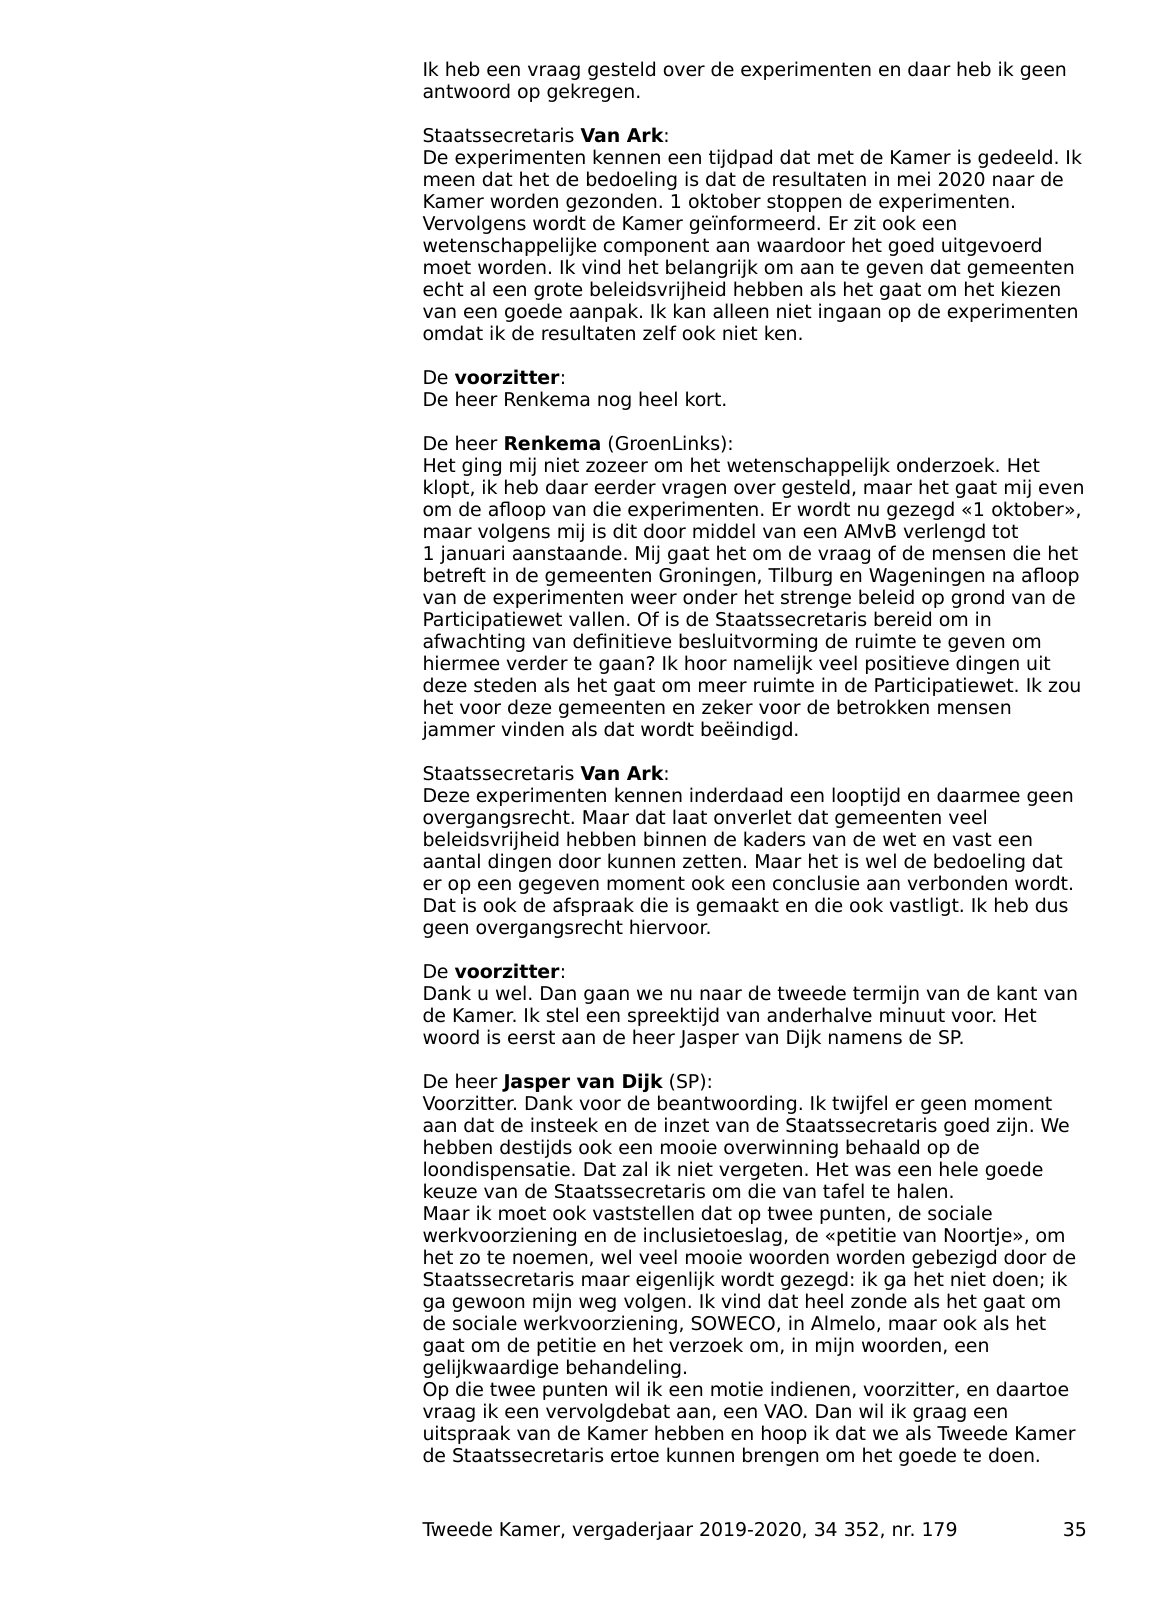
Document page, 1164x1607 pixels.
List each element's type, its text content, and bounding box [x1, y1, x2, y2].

text Op die twee punten wil ik een motie indienen, voorzitter, en daartoe vraag ik een vervolgdebat aan, een VAO. Dan wil ik graag een uitspraak van de Kamer hebben en hoop ik dat we als Tweede Kamer de Staatssecretaris ertoe kunnen brengen om het goede te doen. [422, 1379, 1087, 1467]
text Ik heb een vraag gesteld over de experimenten en daar heb ik geen antwoord op gekregen. [422, 59, 1087, 103]
text Deze experimenten kennen inderdaad een looptijd en daarmee geen overgangsrecht. Maar dat laat onverlet dat gemeenten veel beleidsvrijheid hebben binnen de kaders van de wet en vast een aantal dingen door kunnen zetten. Maar het is wel de bedoeling dat er op een gegeven moment ook een conclusie aan verbonden wordt. Dat is ook de afspraak die is gemaakt en die ook vastligt. Ik heb dus geen overgangsrecht hiervoor. [422, 785, 1087, 939]
text De voorzitter: [422, 961, 1087, 983]
text Staatssecretaris Van Ark: [422, 125, 1087, 147]
text De experimenten kennen een tijdpad dat met de Kamer is gedeeld. Ik meen dat het de bedoeling is dat de resultaten in mei 2020 naar de Kamer worden gezonden. 1 oktober stoppen de experimenten. Vervolgens wordt de Kamer geïnformeerd. Er zit ook een wetenschappelijke component aan waardoor het goed uitgevoerd moet worden. Ik vind het belangrijk om aan te geven dat gemeenten echt al een grote beleidsvrijheid hebben als het gaat om het kiezen van een goede aanpak. Ik kan alleen niet ingaan op de experimenten omdat ik de resultaten zelf ook niet ken. [422, 147, 1087, 345]
text De voorzitter: [422, 367, 1087, 389]
text De heer Jasper van Dijk (SP): [422, 1071, 1087, 1093]
text Staatssecretaris Van Ark: [422, 763, 1087, 785]
text Dank u wel. Dan gaan we nu naar de tweede termijn van de kant van de Kamer. Ik stel een spreektijd van anderhalve minuut voor. Het woord is eerst aan de heer Jasper van Dijk namens de SP. [422, 983, 1087, 1049]
text De heer Renkema nog heel kort. [422, 389, 1087, 411]
text Maar ik moet ook vaststellen dat op twee punten, de sociale werkvoorziening en de inclusietoeslag, de «petitie van Noortje», om het zo te noemen, wel veel mooie woorden worden gebezigd door de Staatssecretaris maar eigenlijk wordt gezegd: ik ga het niet doen; ik ga gewoon mijn weg volgen. Ik vind dat heel zonde als het gaat om de sociale werkvoorziening, SOWECO, in Almelo, maar ook als het gaat om de petitie en het verzoek om, in mijn woorden, een gelijkwaardige behandeling. [422, 1203, 1087, 1379]
text Het ging mij niet zozeer om het wetenschappelijk onderzoek. Het klopt, ik heb daar eerder vragen over gesteld, maar het gaat mij even om de afloop van die experimenten. Er wordt nu gezegd «1 oktober», maar volgens mij is dit door middel van een AMvB verlengd tot 1 januari aanstaande. Mij gaat het om de vraag of de mensen die het betreft in de gemeenten Groningen, Tilburg en Wageningen na afloop van de experimenten weer onder het strenge beleid op grond van de Participatiewet vallen. Of is de Staatssecretaris bereid om in afwachting van definitieve besluitvorming de ruimte te geven om hiermee verder te gaan? Ik hoor namelijk veel positieve dingen uit deze steden als het gaat om meer ruimte in de Participatiewet. Ik zou het voor deze gemeenten en zeker voor de betrokken mensen jammer vinden als dat wordt beëindigd. [422, 455, 1087, 741]
text Voorzitter. Dank voor de beantwoording. Ik twijfel er geen moment aan dat de insteek en de inzet van de Staatssecretaris goed zijn. We hebben destijds ook een mooie overwinning behaald op de loondispensatie. Dat zal ik niet vergeten. Het was een hele goede keuze van de Staatssecretaris om die van tafel te halen. [422, 1093, 1087, 1203]
text De heer Renkema (GroenLinks): [422, 433, 1087, 455]
